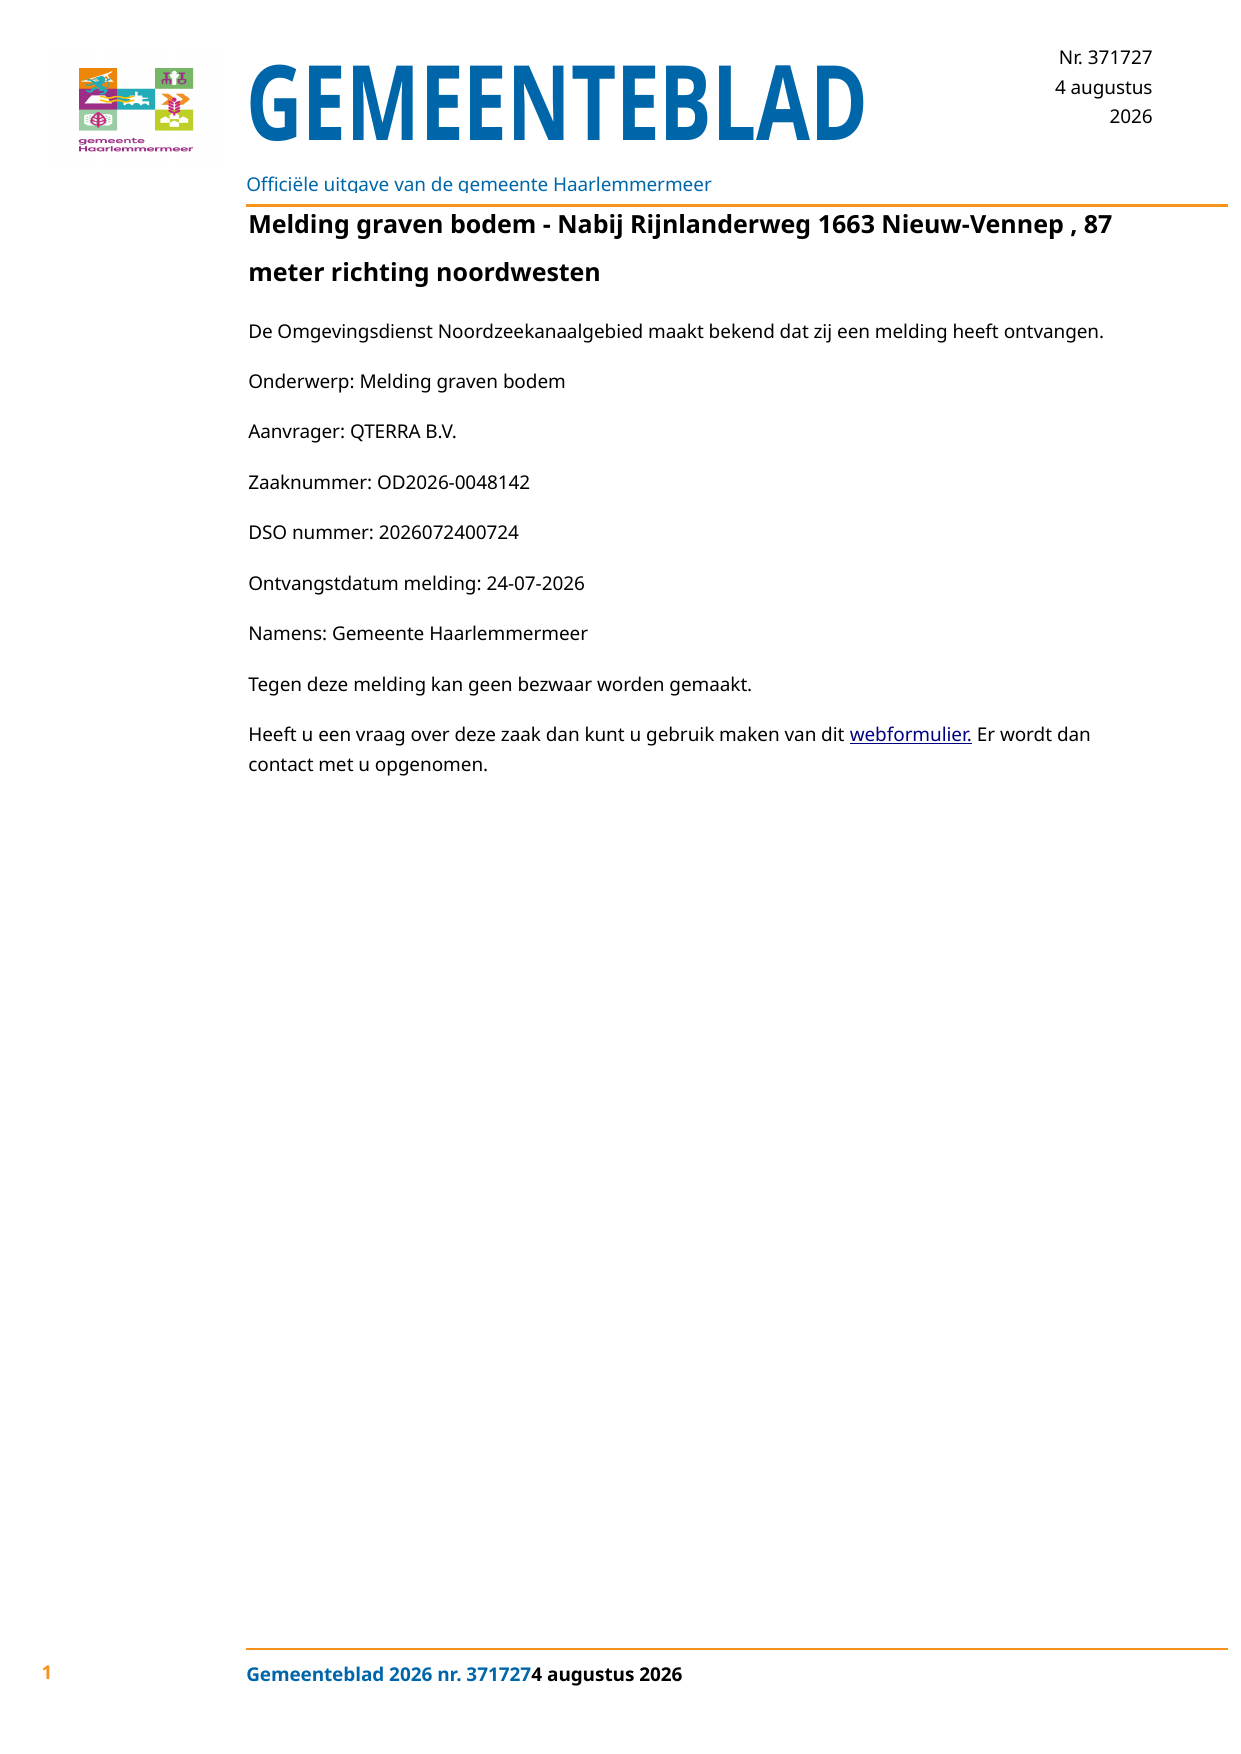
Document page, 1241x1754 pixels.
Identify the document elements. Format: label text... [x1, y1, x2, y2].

picture [41, 47, 231, 172]
text Melding graven bodem - Nabij Rijnlanderweg 1663 Nieuw-Vennep , 87 meter richting noordwesten [248, 207, 1152, 288]
text Zaaknummer: OD2026-0048142 [248, 469, 1152, 495]
text Tegen deze melding kan geen bezwaar worden gemaakt. [248, 671, 1152, 697]
text Onderwerp: Melding graven bodem [248, 368, 1152, 394]
text DSO nummer: 2026072400724 [248, 519, 1152, 545]
text Namens: Gemeente Haarlemmermeer [248, 620, 1152, 646]
text De Omgevingsdienst Noordzeekanaalgebied maakt bekend dat zij een melding heeft ontvangen. [248, 318, 1152, 344]
text Ontvangstdatum melding: 24-07-2026 [248, 570, 1152, 596]
text Heeft u een vraag over deze zaak dan kunt u gebruik maken van dit webformulier. Er wordt dan contact met u opgenomen. [248, 721, 1152, 777]
text Aanvrager: QTERRA B.V. [248, 419, 1152, 444]
